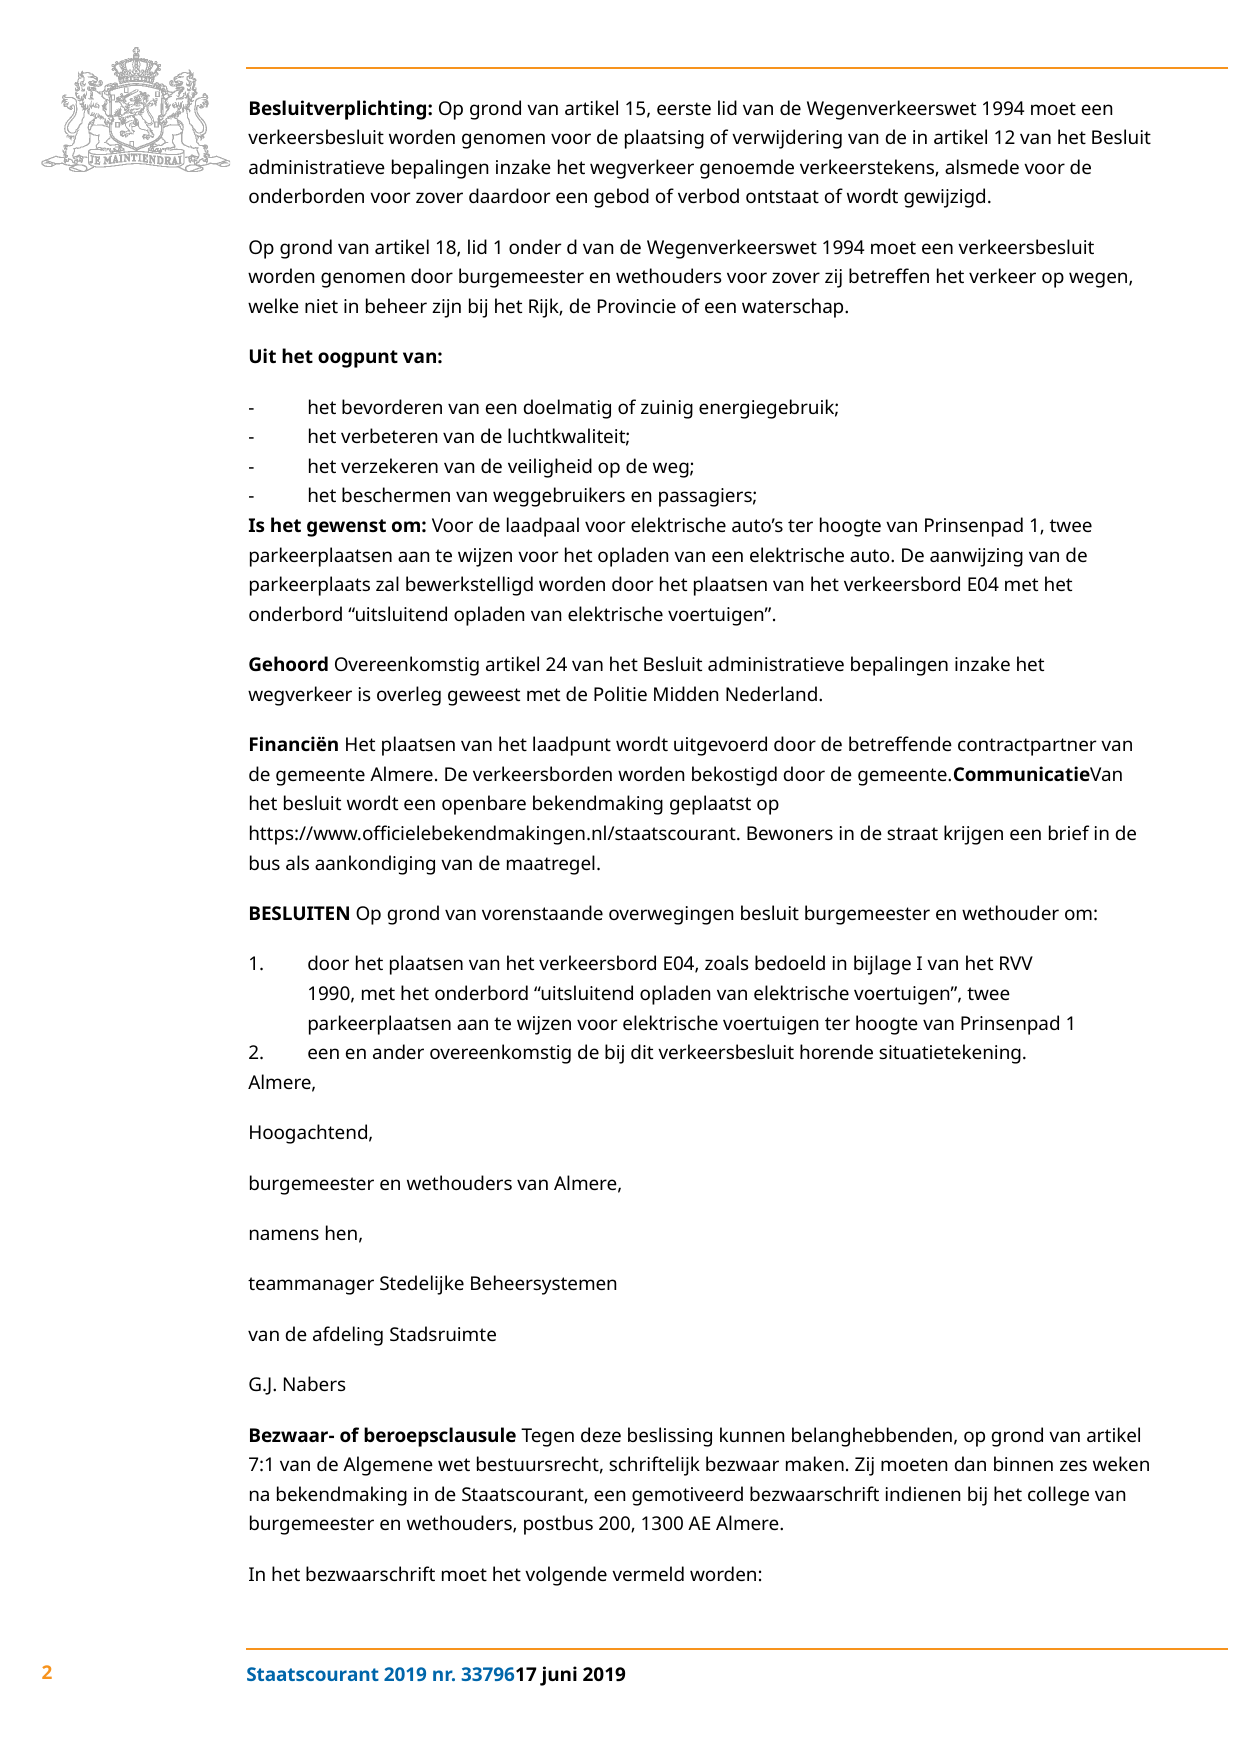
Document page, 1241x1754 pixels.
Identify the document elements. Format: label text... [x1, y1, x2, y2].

picture [41, 47, 231, 172]
text BESLUITEN Op grond van vorenstaande overwegingen besluit burgemeester en wethouder om: [248, 900, 1152, 926]
list 1990, met het onderbord “uitsluitend opladen van elektrische voertuigen”, twee [248, 980, 1152, 1006]
text Gehoord Overeenkomstig artikel 24 van het Besluit administratieve bepalingen inzake het wegverkeer is overleg geweest met de Politie Midden Nederland. [248, 651, 1152, 707]
text Op grond van artikel 18, lid 1 onder d van de Wegenverkeerswet 1994 moet een verkeersbesluit worden genomen door burgemeester en wethouders voor zover zij betreffen het verkeer op wegen, welke niet in beheer zijn bij het Rijk, de Provincie of een waterschap. [248, 234, 1152, 319]
text Is het gewenst om: Voor de laadpaal voor elektrische auto’s ter hoogte van Prinsenpad 1, twee parkeerplaatsen aan te wijzen voor het opladen van een elektrische auto. De aanwijzing van de parkeerplaats zal bewerkstelligd worden door het plaatsen van het verkeersbord E04 met het onderbord “uitsluitend opladen van elektrische voertuigen”. [248, 512, 1152, 627]
text Financiën Het plaatsen van het laadpunt wordt uitgevoerd door de betreffende contractpartner van de gemeente Almere. De verkeersborden worden bekostigd door de gemeente.CommunicatieVan het besluit wordt een openbare bekendmaking geplaatst op https://www.officielebekendmakingen.nl/staatscourant. Bewoners in de straat krijgen een brief in de bus als aankondiging van de maatregel. [248, 731, 1152, 876]
list door het plaatsen van het verkeersbord E04, zoals bedoeld in bijlage I van het RVV [248, 951, 1152, 976]
list parkeerplaatsen aan te wijzen voor elektrische voertuigen ter hoogte van Prinsenpad 1 [248, 1010, 1152, 1036]
text Hoogachtend, [248, 1119, 1152, 1145]
list het bevorderen van een doelmatig of zuinig energiegebruik; [248, 394, 1152, 420]
text teammanager Stedelijke Beheersystemen [248, 1271, 1152, 1296]
text Bezwaar- of beroepsclausule Tegen deze beslissing kunnen belanghebbenden, op grond van artikel 7:1 van de Algemene wet bestuursrecht, schriftelijk bezwaar maken. Zij moeten dan binnen zes weken na bekendmaking in de Staatscourant, een gemotiveerd bezwaarschrift indienen bij het college van burgemeester en wethouders, postbus 200, 1300 AE Almere. [248, 1422, 1152, 1536]
text G.J. Nabers [248, 1371, 1152, 1397]
list het beschermen van weggebruikers en passagiers; [248, 483, 1152, 508]
list een en ander overeenkomstig de bij dit verkeersbesluit horende situatietekening. [248, 1039, 1152, 1065]
text burgemeester en wethouders van Almere, [248, 1170, 1152, 1196]
text Besluitverplichting: Op grond van artikel 15, eerste lid van de Wegenverkeerswet 1994 moet een verkeersbesluit worden genomen voor de plaatsing of verwijdering van de in artikel 12 van het Besluit administratieve bepalingen inzake het wegverkeer genoemde verkeerstekens, alsmede voor de onderborden voor zover daardoor een gebod of verbod ontstaat of wordt gewijzigd. [248, 95, 1152, 209]
text In het bezwaarschrift moet het volgende vermeld worden: [248, 1561, 1152, 1587]
list het verbeteren van de luchtkwaliteit; [248, 423, 1152, 449]
text van de afdeling Stadsruimte [248, 1321, 1152, 1347]
text Uit het oogpunt van: [248, 343, 1152, 369]
text namens hen, [248, 1220, 1152, 1246]
text Almere, [248, 1069, 1152, 1095]
list het verzekeren van de veiligheid op de weg; [248, 453, 1152, 479]
